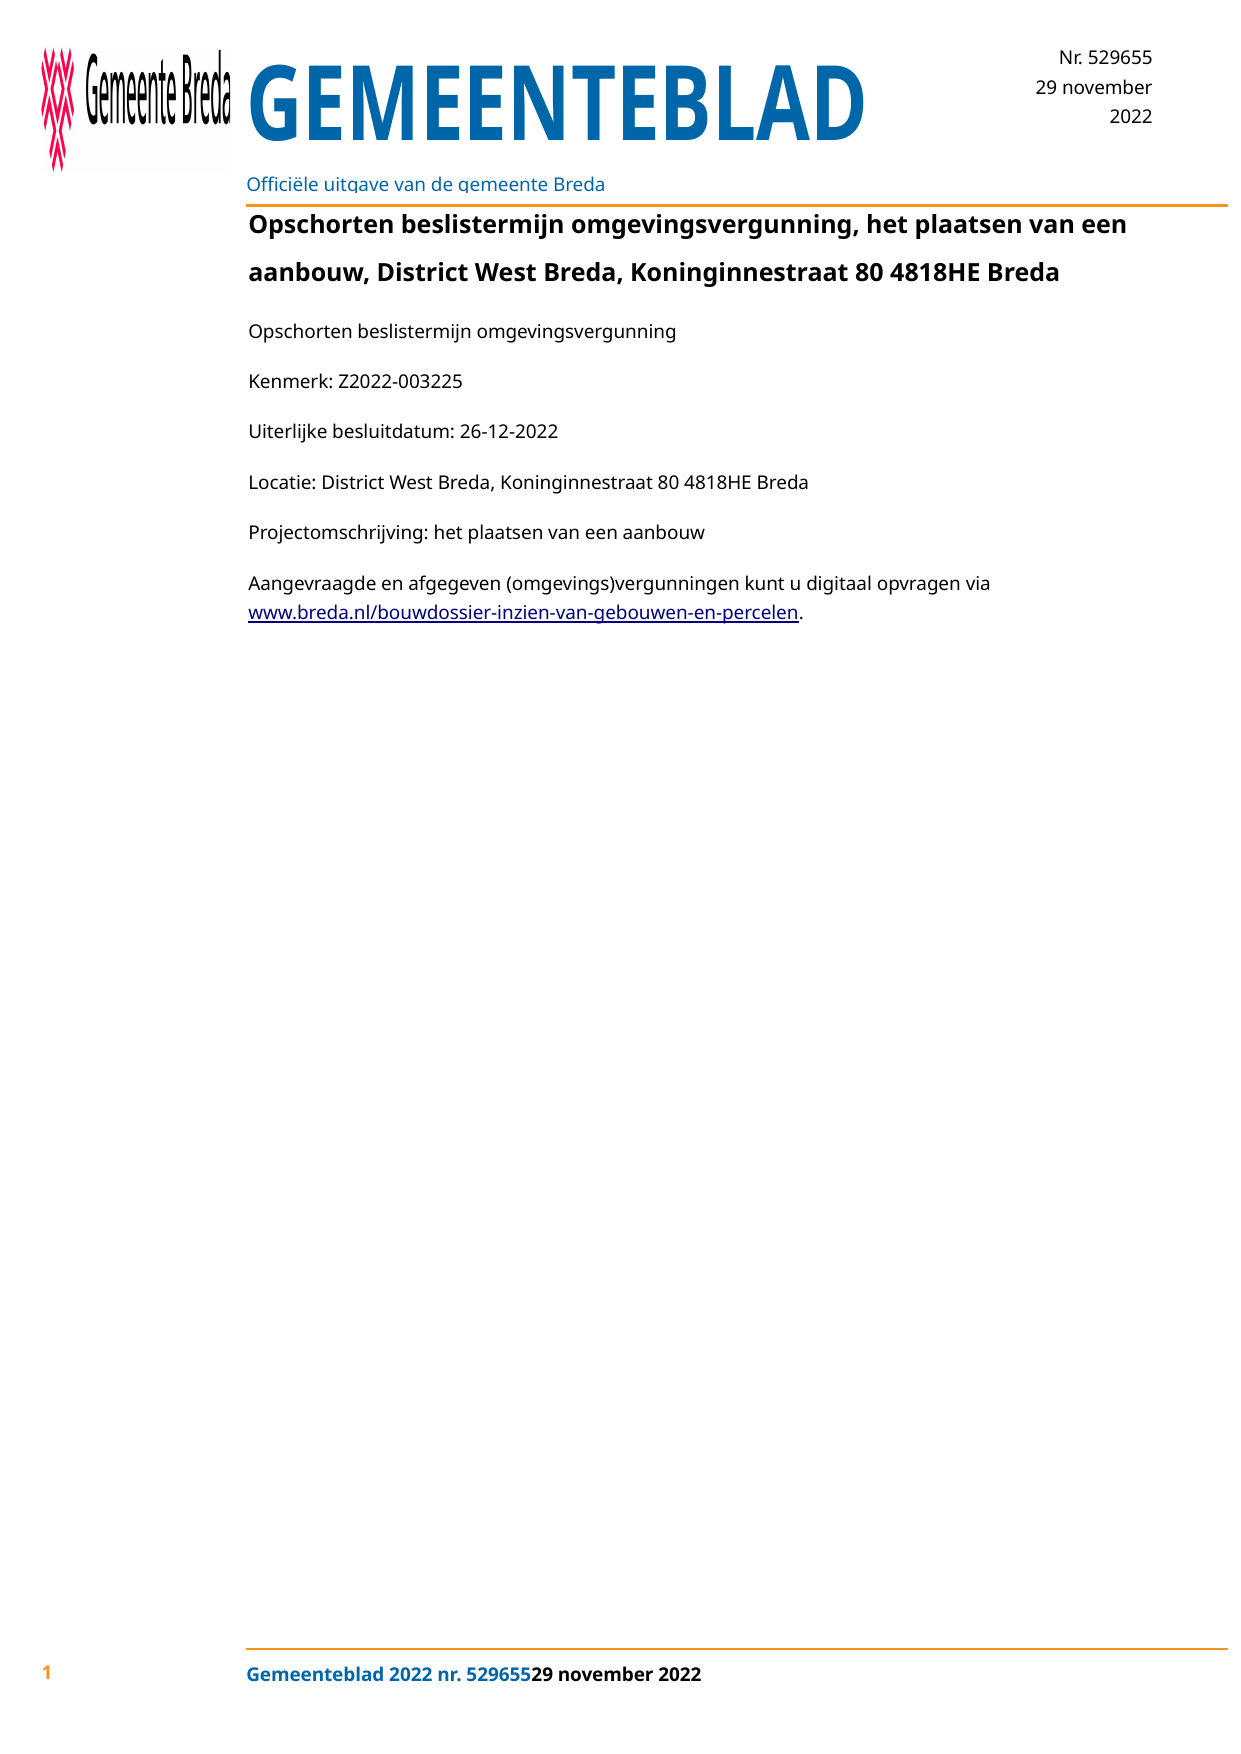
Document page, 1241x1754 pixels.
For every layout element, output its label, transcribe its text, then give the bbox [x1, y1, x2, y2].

text Opschorten beslistermijn omgevingsvergunning [248, 318, 1152, 344]
text Opschorten beslistermijn omgevingsvergunning, het plaatsen van een aanbouw, District West Breda, Koninginnestraat 80 4818HE Breda [248, 207, 1152, 288]
text Projectomschrijving: het plaatsen van een aanbouw [248, 519, 1152, 545]
text Locatie: District West Breda, Koninginnestraat 80 4818HE Breda [248, 469, 1152, 495]
text Kenmerk: Z2022-003225 [248, 368, 1152, 394]
text Uiterlijke besluitdatum: 26-12-2022 [248, 419, 1152, 444]
text Aangevraagde en afgegeven (omgevings)vergunningen kunt u digitaal opvragen via www.breda.nl/bouwdossier-inzien-van-gebouwen-en-percelen. [248, 570, 1152, 625]
picture [41, 47, 231, 172]
